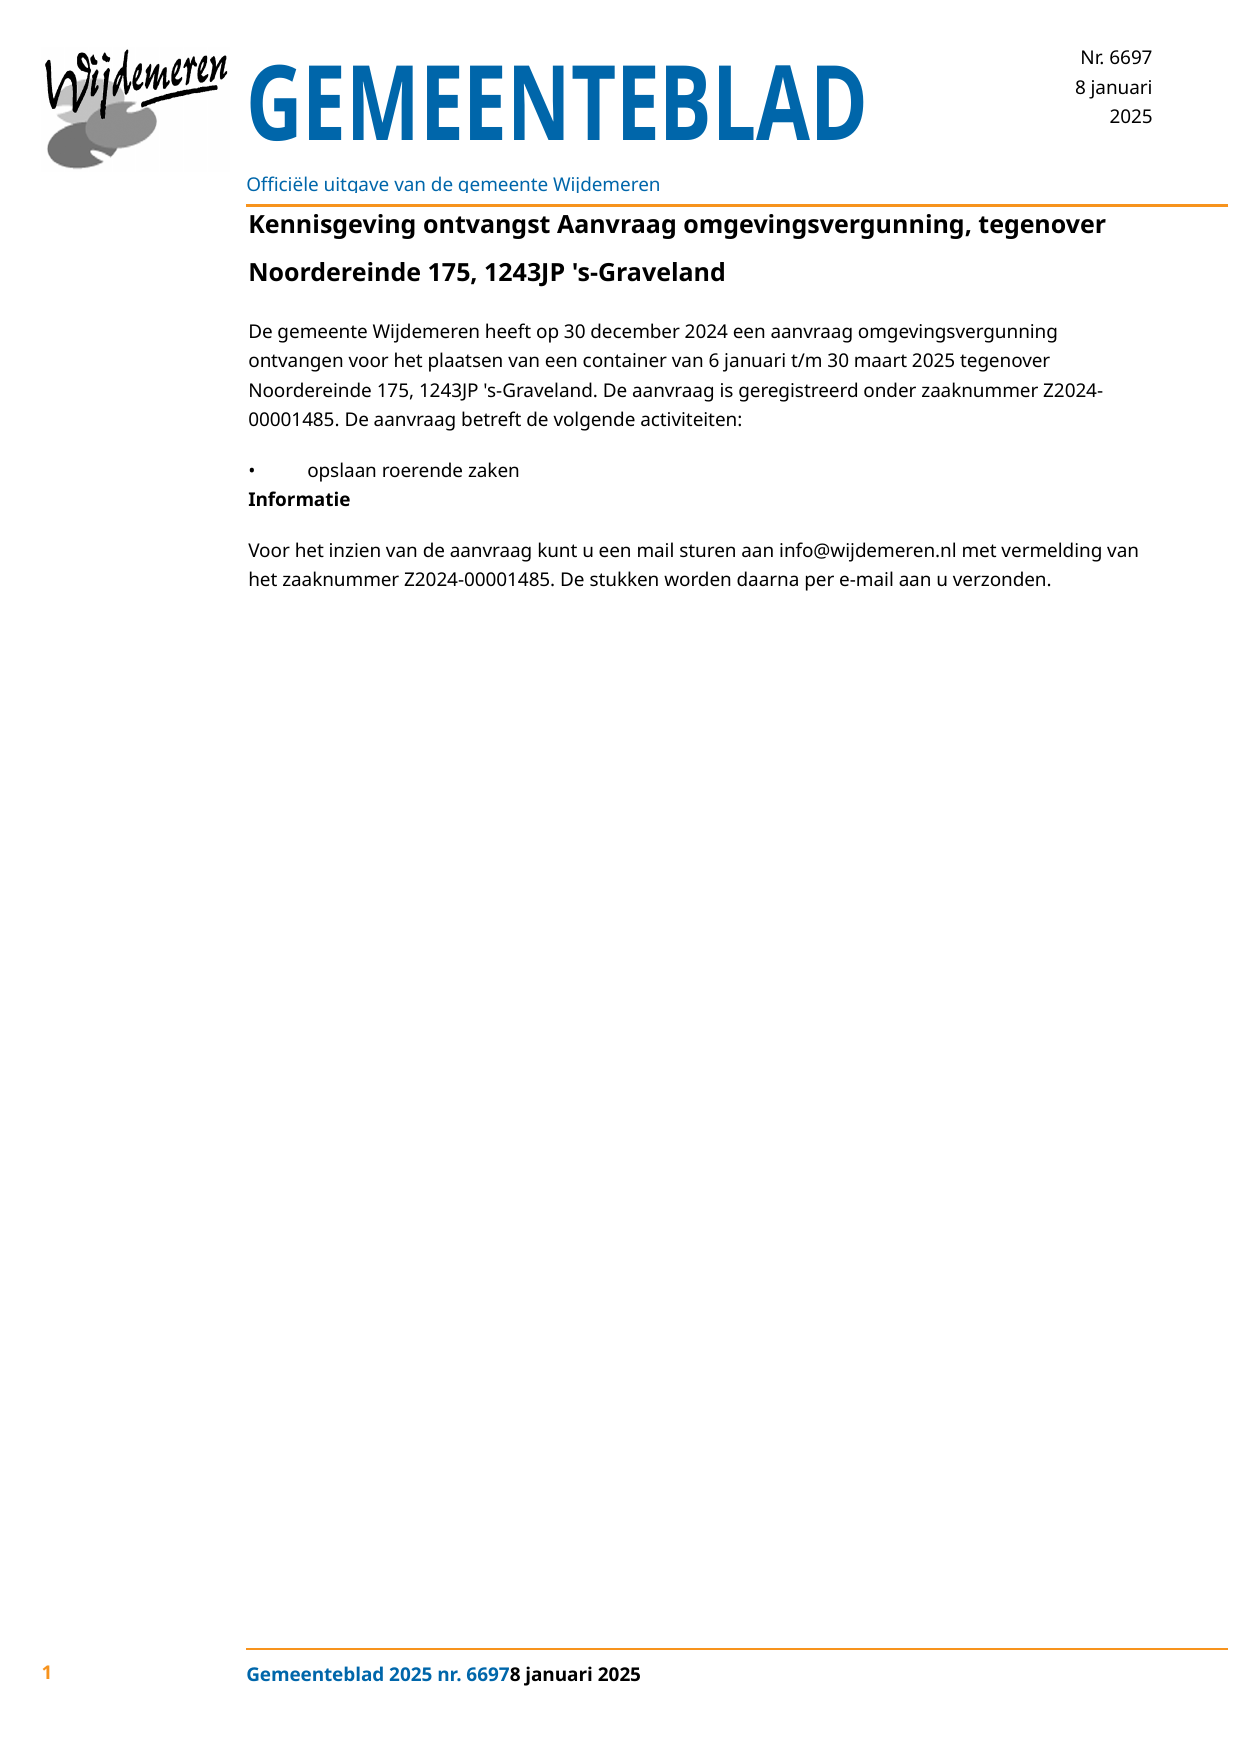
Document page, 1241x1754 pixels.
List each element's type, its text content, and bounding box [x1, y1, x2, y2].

text Kennisgeving ontvangst Aanvraag omgevingsvergunning, tegenover Noordereinde 175, 1243JP 's-Graveland [248, 207, 1152, 288]
text Informatie [248, 487, 1152, 512]
text Voor het inzien van de aanvraag kunt u een mail sturen aan info@wijdemeren.nl met vermelding van het zaaknummer Z2024-00001485. De stukken worden daarna per e-mail aan u verzonden. [248, 537, 1152, 592]
picture [41, 47, 231, 172]
list opslaan roerende zaken [248, 457, 1152, 483]
text De gemeente Wijdemeren heeft op 30 december 2024 een aanvraag omgevingsvergunning ontvangen voor het plaatsen van een container van 6 januari t/m 30 maart 2025 tegenover Noordereinde 175, 1243JP 's-Graveland. De aanvraag is geregistreerd onder zaaknummer Z2024-00001485. De aanvraag betreft de volgende activiteiten: [248, 318, 1152, 432]
